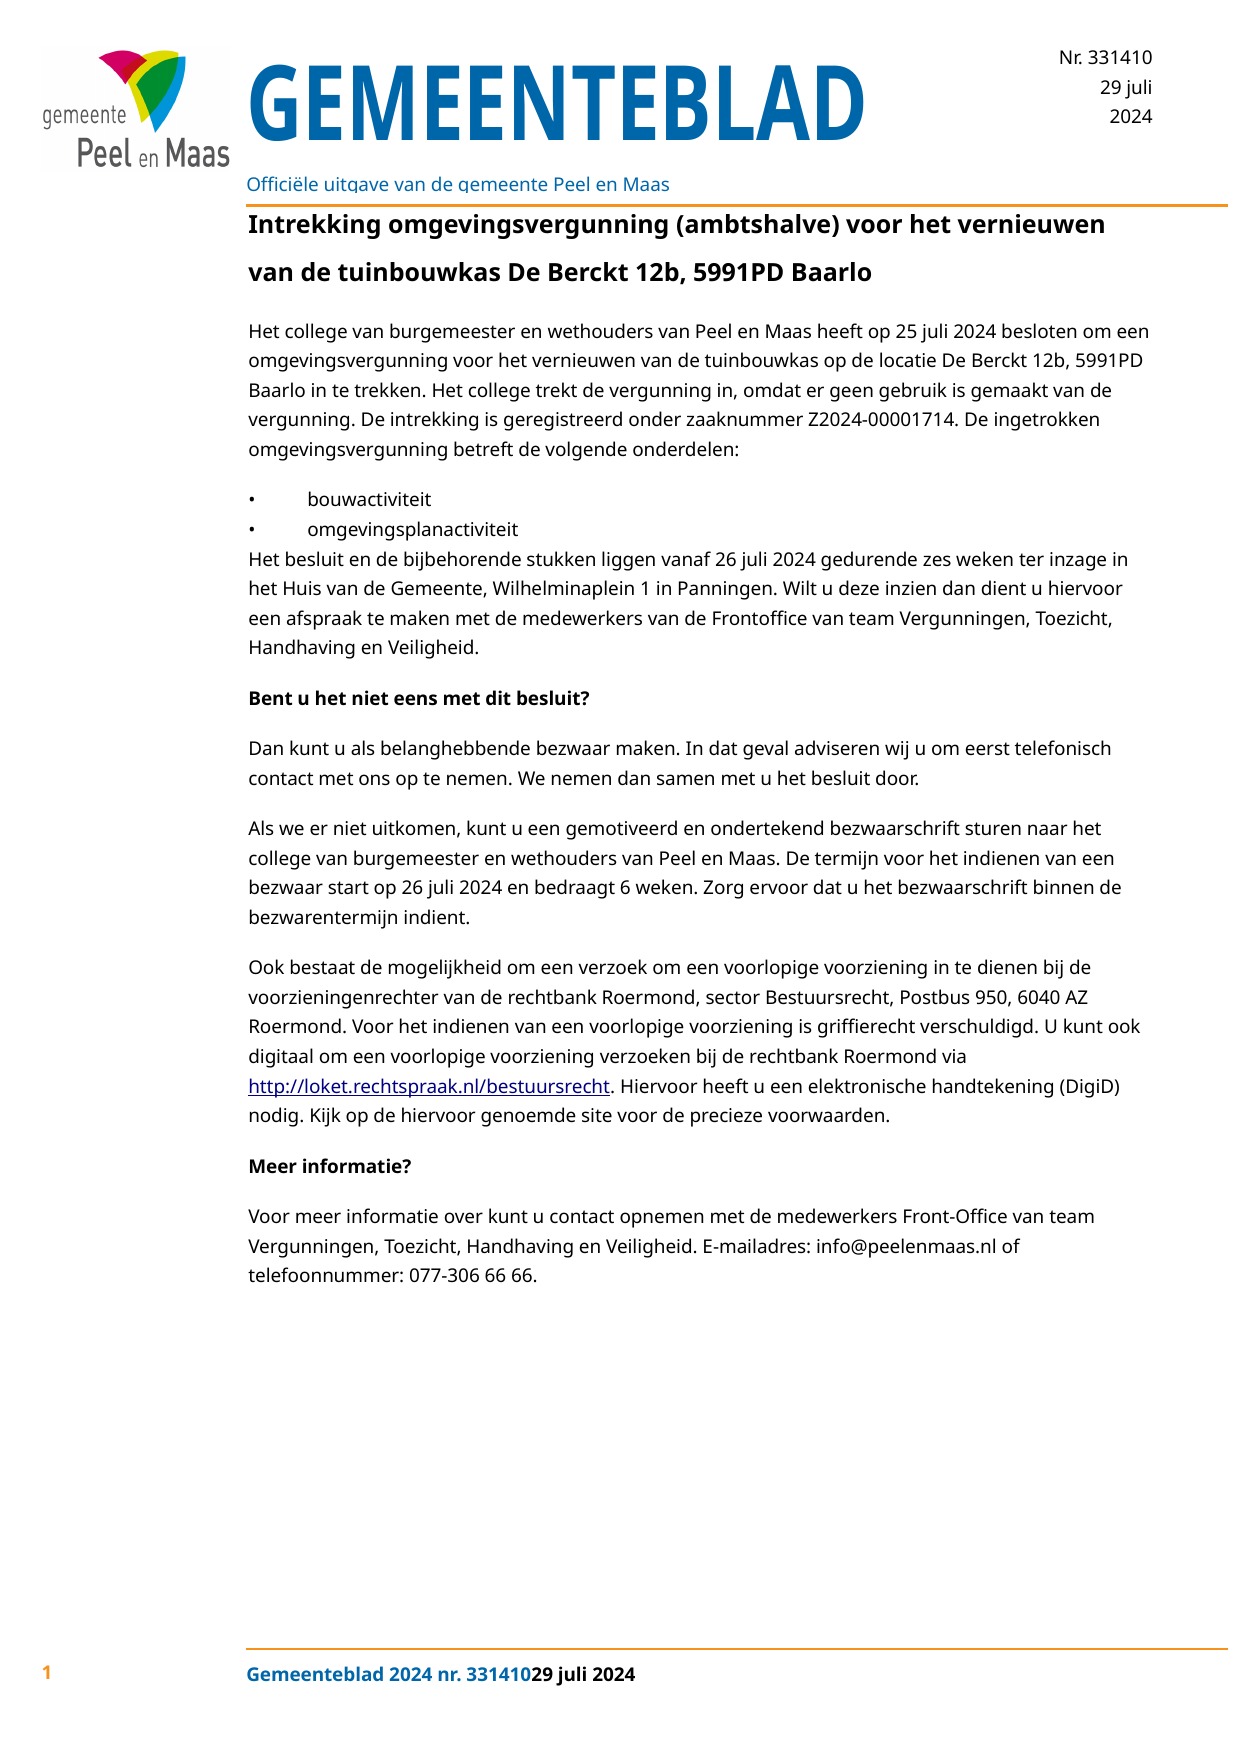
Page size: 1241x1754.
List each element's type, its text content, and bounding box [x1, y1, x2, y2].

text Bent u het niet eens met dit besluit? [248, 685, 1152, 711]
text Meer informatie? [248, 1153, 1152, 1179]
list bouwactiviteit [248, 487, 1152, 512]
picture [41, 47, 231, 172]
list omgevingsplanactiviteit [248, 516, 1152, 542]
text Intrekking omgevingsvergunning (ambtshalve) voor het vernieuwen van de tuinbouwkas De Berckt 12b, 5991PD Baarlo [248, 207, 1152, 288]
text Ook bestaat de mogelijkheid om een verzoek om een voorlopige voorziening in te dienen bij de voorzieningenrechter van de rechtbank Roermond, sector Bestuursrecht, Postbus 950, 6040 AZ Roermond. Voor het indienen van een voorlopige voorziening is griffierecht verschuldigd. U kunt ook digitaal om een voorlopige voorziening verzoeken bij de rechtbank Roermond via http://loket.rechtspraak.nl/bestuursrecht. Hiervoor heeft u een elektronische handtekening (DigiD) nodig. Kijk op de hiervoor genoemde site voor de precieze voorwaarden. [248, 954, 1152, 1128]
text Als we er niet uitkomen, kunt u een gemotiveerd en ondertekend bezwaarschrift sturen naar het college van burgemeester en wethouders van Peel en Maas. De termijn voor het indienen van een bezwaar start op 26 juli 2024 en bedraagt 6 weken. Zorg ervoor dat u het bezwaarschrift binnen de bezwarentermijn indient. [248, 815, 1152, 930]
text Voor meer informatie over kunt u contact opnemen met de medewerkers Front-Office van team Vergunningen, Toezicht, Handhaving en Veiligheid. E-mailadres: info@peelenmaas.nl of telefoonnummer: 077-306 66 66. [248, 1203, 1152, 1288]
text Dan kunt u als belanghebbende bezwaar maken. In dat geval adviseren wij u om eerst telefonisch contact met ons op te nemen. We nemen dan samen met u het besluit door. [248, 735, 1152, 791]
text Het college van burgemeester en wethouders van Peel en Maas heeft op 25 juli 2024 besloten om een omgevingsvergunning voor het vernieuwen van de tuinbouwkas op de locatie De Berckt 12b, 5991PD Baarlo in te trekken. Het college trekt de vergunning in, omdat er geen gebruik is gemaakt van de vergunning. De intrekking is geregistreerd onder zaaknummer Z2024-00001714. De ingetrokken omgevingsvergunning betreft de volgende onderdelen: [248, 318, 1152, 462]
text Het besluit en de bijbehorende stukken liggen vanaf 26 juli 2024 gedurende zes weken ter inzage in het Huis van de Gemeente, Wilhelminaplein 1 in Panningen. Wilt u deze inzien dan dient u hiervoor een afspraak te maken met de medewerkers van de Frontoffice van team Vergunningen, Toezicht, Handhaving en Veiligheid. [248, 546, 1152, 660]
